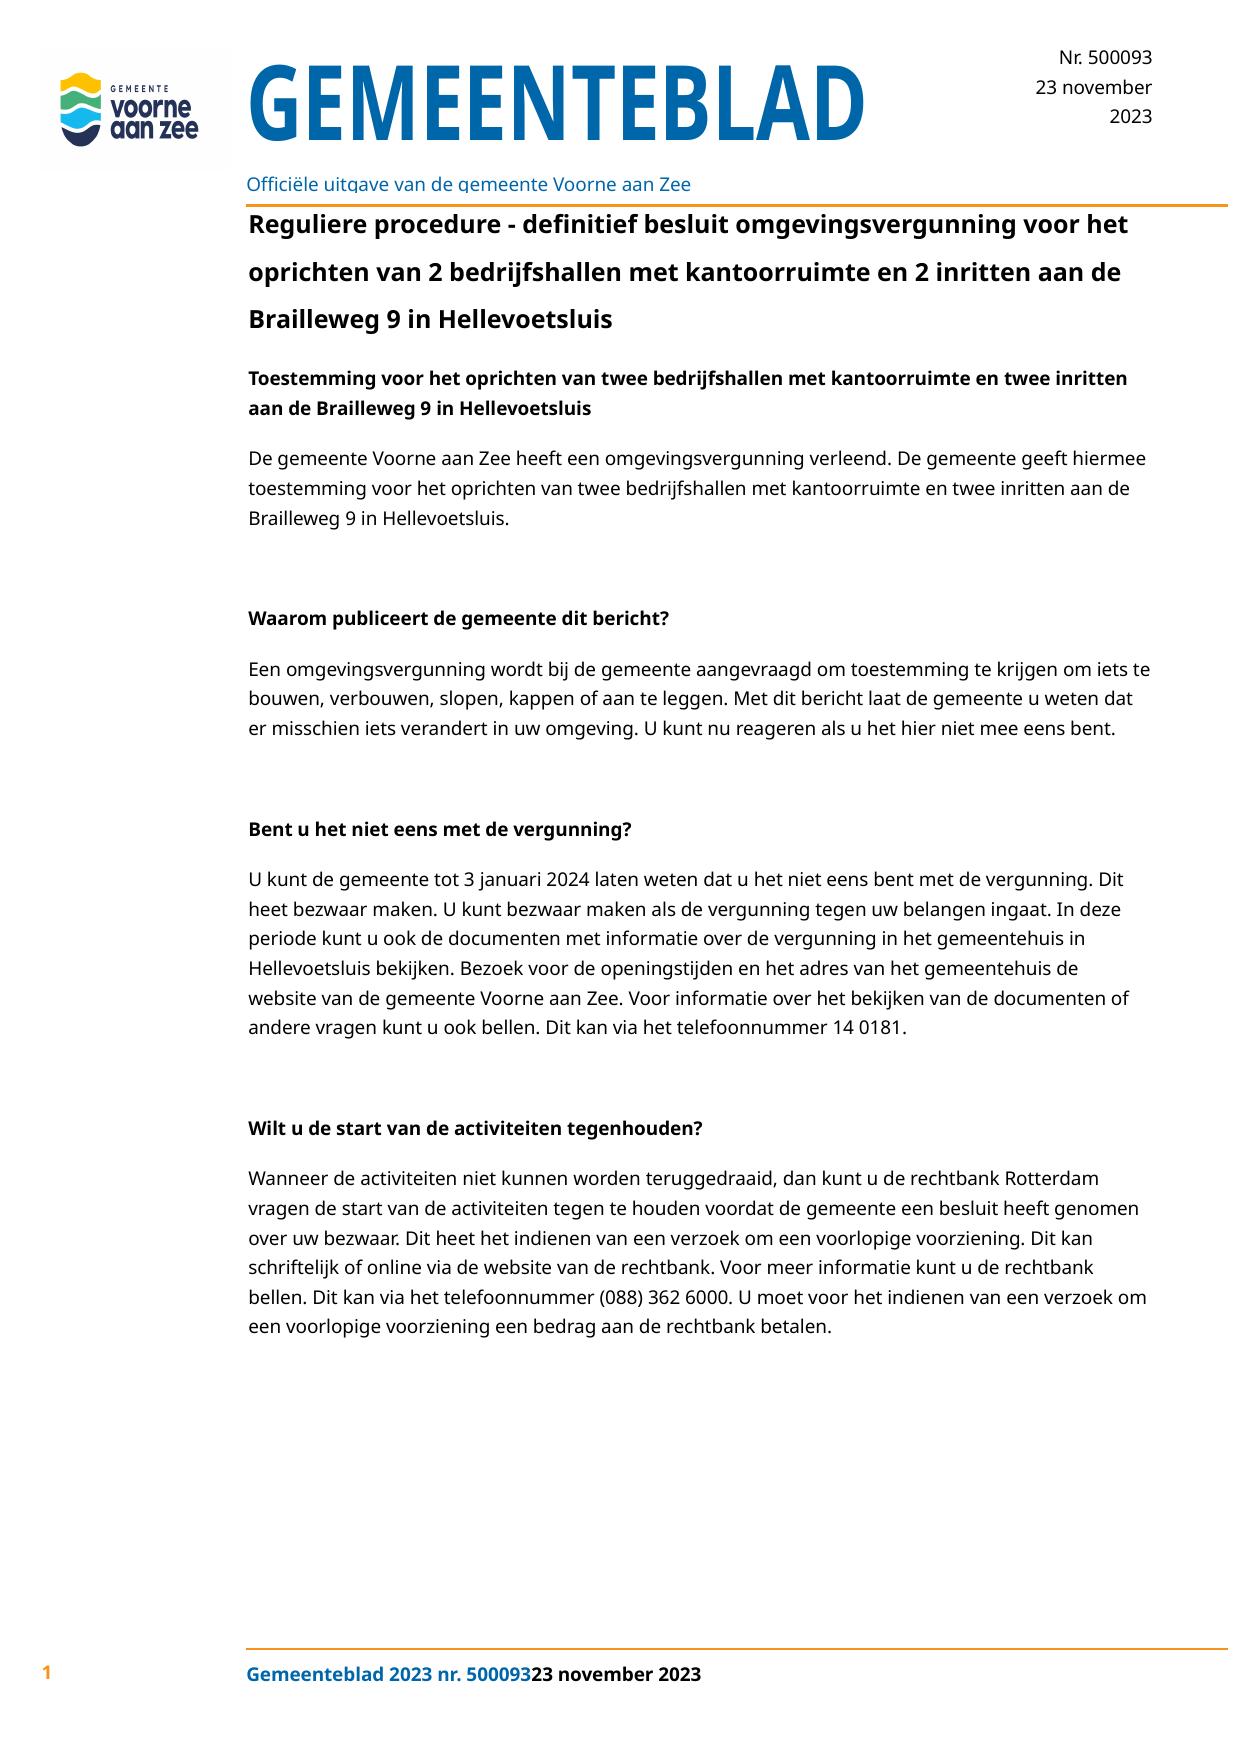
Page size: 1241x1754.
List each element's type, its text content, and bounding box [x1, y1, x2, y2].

text Waarom publiceert de gemeente dit bericht? [248, 606, 1152, 631]
text Reguliere procedure - definitief besluit omgevingsvergunning voor het oprichten van 2 bedrijfshallen met kantoorruimte en 2 inritten aan de Brailleweg 9 in Hellevoetsluis [248, 207, 1152, 336]
picture [41, 47, 231, 172]
text Wanneer de activiteiten niet kunnen worden teruggedraaid, dan kunt u de rechtbank Rotterdam vragen de start van de activiteiten tegen te houden voordat de gemeente een besluit heeft genomen over uw bezwaar. Dit heet het indienen van een verzoek om een voorlopige voorziening. Dit kan schriftelijk of online via de website van de rechtbank. Voor meer informatie kunt u de rechtbank bellen. Dit kan via het telefoonnummer (088) 362 6000. U moet voor het indienen van een verzoek om een voorlopige voorziening een bedrag aan de rechtbank betalen. [248, 1166, 1152, 1339]
text Een omgevingsvergunning wordt bij de gemeente aangevraagd om toestemming te krijgen om iets te bouwen, verbouwen, slopen, kappen of aan te leggen. Met dit bericht laat de gemeente u weten dat er misschien iets verandert in uw omgeving. U kunt nu reageren als u het hier niet mee eens bent. [248, 656, 1152, 741]
text Toestemming voor het oprichten van twee bedrijfshallen met kantoorruimte en twee inritten aan de Brailleweg 9 in Hellevoetsluis [248, 366, 1152, 421]
text U kunt de gemeente tot 3 januari 2024 laten weten dat u het niet eens bent met de vergunning. Dit heet bezwaar maken. U kunt bezwaar maken als de vergunning tegen uw belangen ingaat. In deze periode kunt u ook de documenten met informatie over de vergunning in het gemeentehuis in Hellevoetsluis bekijken. Bezoek voor de openingstijden en het adres van het gemeentehuis de website van de gemeente Voorne aan Zee. Voor informatie over het bekijken van de documenten of andere vragen kunt u ook bellen. Dit kan via het telefoonnummer 14 0181. [248, 866, 1152, 1040]
text Wilt u de start van de activiteiten tegenhouden? [248, 1115, 1152, 1141]
text De gemeente Voorne aan Zee heeft een omgevingsvergunning verleend. De gemeente geeft hiermee toestemming voor het oprichten van twee bedrijfshallen met kantoorruimte en twee inritten aan de Brailleweg 9 in Hellevoetsluis. [248, 446, 1152, 530]
text Bent u het niet eens met de vergunning? [248, 816, 1152, 842]
